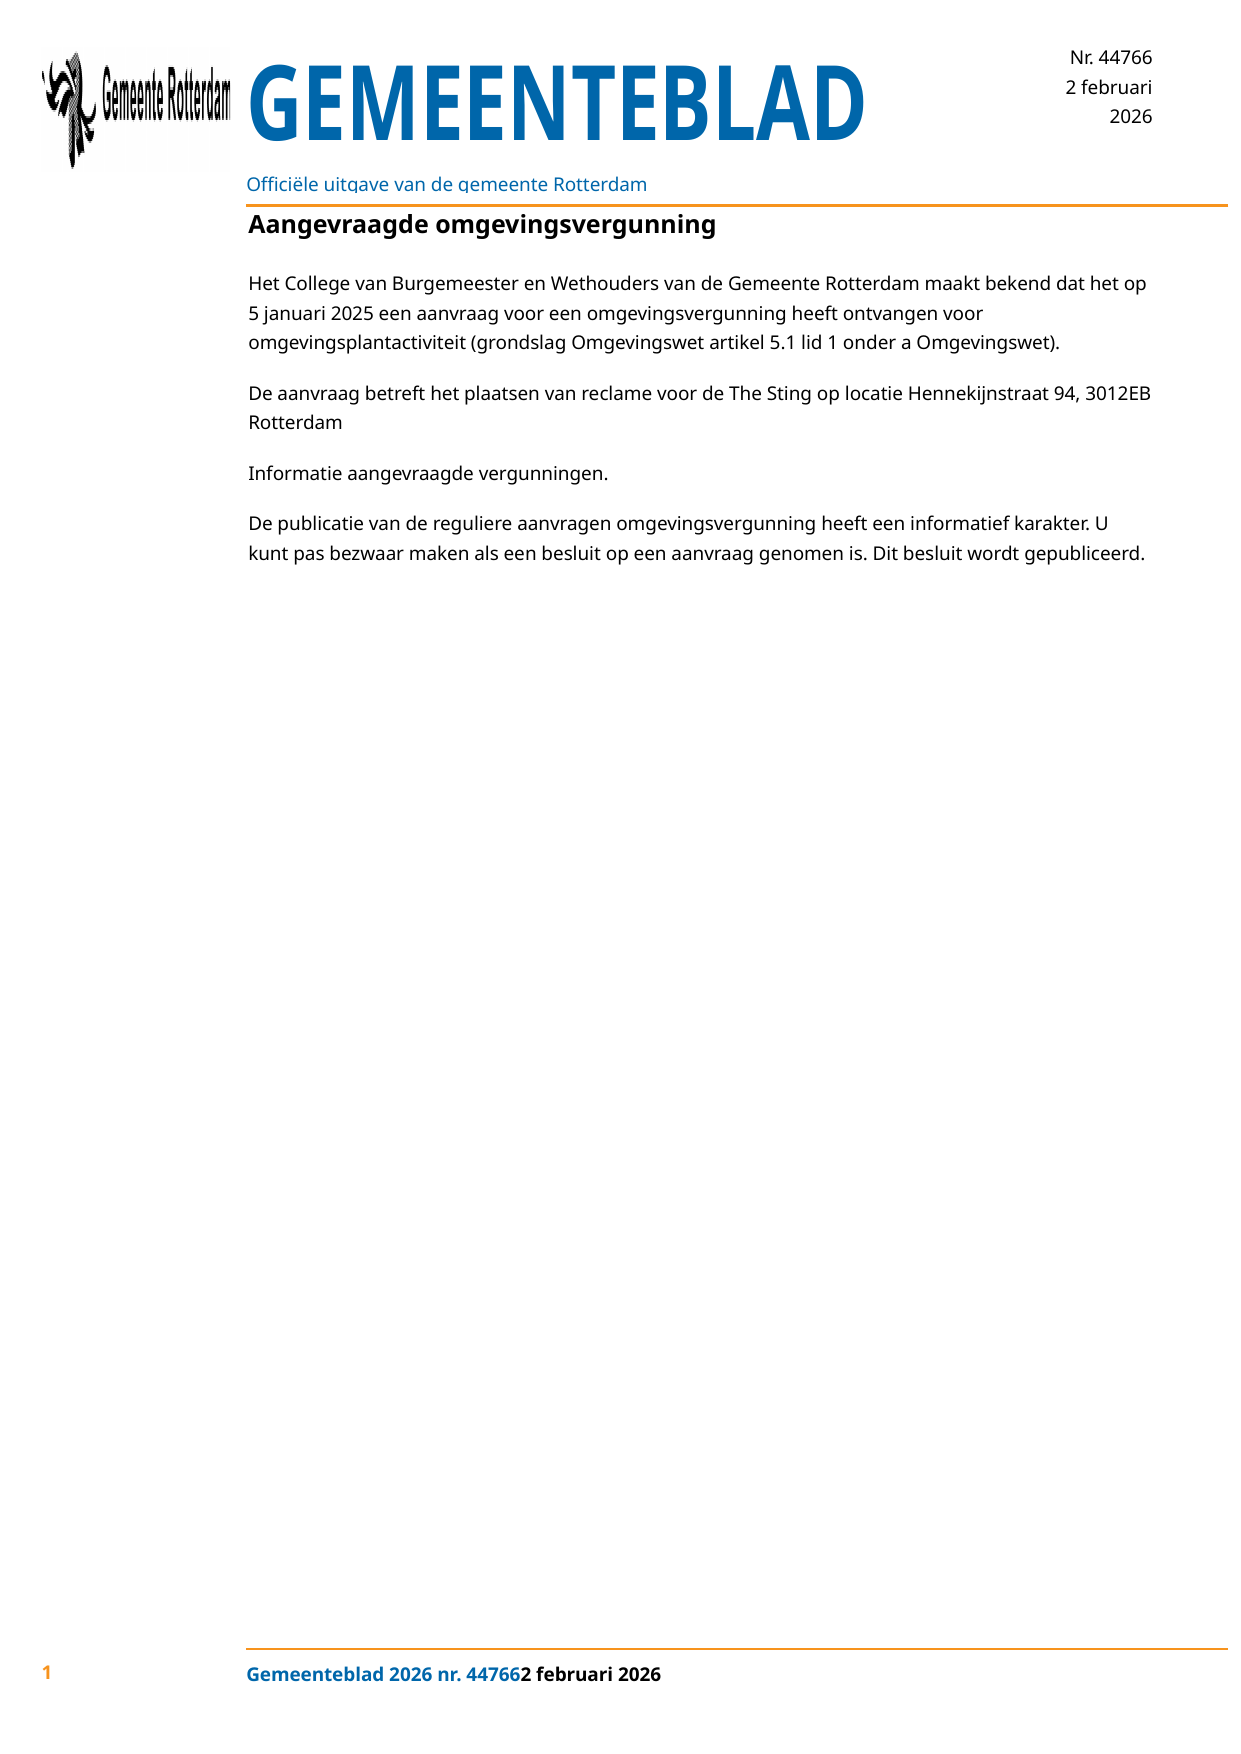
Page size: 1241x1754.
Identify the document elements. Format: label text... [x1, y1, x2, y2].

text Informatie aangevraagde vergunningen. [248, 460, 1152, 486]
text De aanvraag betreft het plaatsen van reclame voor de The Sting op locatie Hennekijnstraat 94, 3012EB Rotterdam [248, 380, 1152, 435]
picture [41, 47, 231, 172]
text Het College van Burgemeester en Wethouders van de Gemeente Rotterdam maakt bekend dat het op 5 januari 2025 een aanvraag voor een omgevingsvergunning heeft ontvangen voor omgevingsplantactiviteit (grondslag Omgevingswet artikel 5.1 lid 1 onder a Omgevingswet). [248, 270, 1152, 355]
text Aangevraagde omgevingsvergunning [248, 207, 1152, 241]
text De publicatie van de reguliere aanvragen omgevingsvergunning heeft een informatief karakter. U kunt pas bezwaar maken als een besluit op een aanvraag genomen is. Dit besluit wordt gepubliceerd. [248, 510, 1152, 566]
